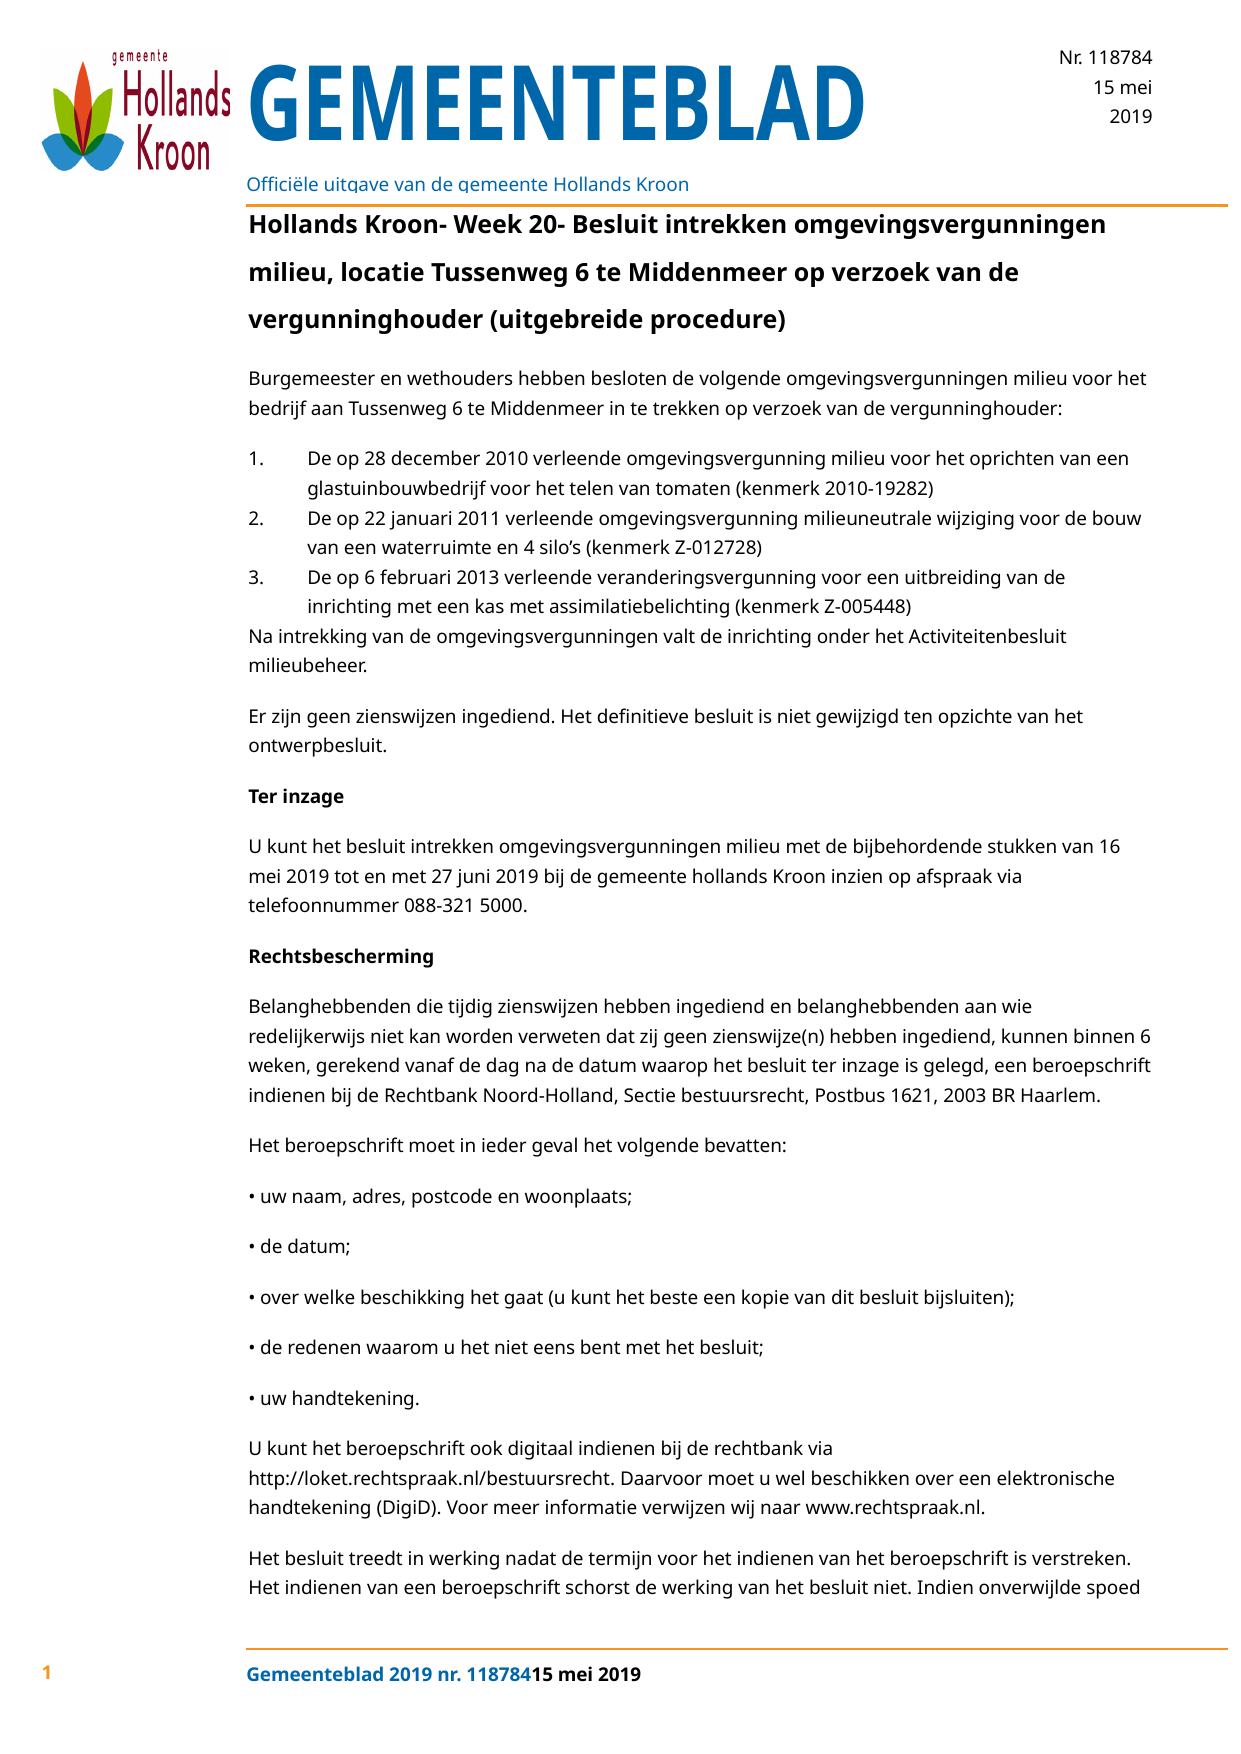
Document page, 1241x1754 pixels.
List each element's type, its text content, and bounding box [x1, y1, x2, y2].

list De op 6 februari 2013 verleende veranderingsvergunning voor een uitbreiding van de inrichting met een kas met assimilatiebelichting (kenmerk Z-005448) [248, 564, 1152, 619]
text Burgemeester en wethouders hebben besloten de volgende omgevingsvergunningen milieu voor het bedrijf aan Tussenweg 6 te Middenmeer in te trekken op verzoek van de vergunninghouder: [248, 366, 1152, 421]
text Ter inzage [248, 783, 1152, 809]
text • de redenen waarom u het niet eens bent met het besluit; [248, 1334, 1152, 1360]
text • de datum; [248, 1233, 1152, 1259]
text Het beroepschrift moet in ieder geval het volgende bevatten: [248, 1133, 1152, 1158]
text • uw naam, adres, postcode en woonplaats; [248, 1183, 1152, 1209]
text • uw handtekening. [248, 1385, 1152, 1410]
list De op 28 december 2010 verleende omgevingsvergunning milieu voor het oprichten van een glastuinbouwbedrijf voor het telen van tomaten (kenmerk 2010-19282) [248, 446, 1152, 501]
text • over welke beschikking het gaat (u kunt het beste een kopie van dit besluit bijsluiten); [248, 1284, 1152, 1309]
picture [41, 47, 231, 172]
text Rechtsbescherming [248, 943, 1152, 969]
text Het besluit treedt in werking nadat de termijn voor het indienen van het beroepschrift is verstreken. Het indienen van een beroepschrift schorst de werking van het besluit niet. Indien onverwijlde spoed [248, 1545, 1152, 1600]
text Belanghebbenden die tijdig zienswijzen hebben ingediend en belanghebbenden aan wie redelijkerwijs niet kan worden verweten dat zij geen zienswijze(n) hebben ingediend, kunnen binnen 6 weken, gerekend vanaf de dag na de datum waarop het besluit ter inzage is gelegd, een beroepschrift indienen bij de Rechtbank Noord-Holland, Sectie bestuursrecht, Postbus 1621, 2003 BR Haarlem. [248, 993, 1152, 1108]
text U kunt het beroepschrift ook digitaal indienen bij de rechtbank via http://loket.rechtspraak.nl/bestuursrecht. Daarvoor moet u wel beschikken over een elektronische handtekening (DigiD). Voor meer informatie verwijzen wij naar www.rechtspraak.nl. [248, 1435, 1152, 1520]
text Er zijn geen zienswijzen ingediend. Het definitieve besluit is niet gewijzigd ten opzichte van het ontwerpbesluit. [248, 703, 1152, 758]
text Hollands Kroon- Week 20- Besluit intrekken omgevingsvergunningen milieu, locatie Tussenweg 6 te Middenmeer op verzoek van de vergunninghouder (uitgebreide procedure) [248, 207, 1152, 336]
list De op 22 januari 2011 verleende omgevingsvergunning milieuneutrale wijziging voor de bouw van een waterruimte en 4 silo’s (kenmerk Z-012728) [248, 505, 1152, 560]
text U kunt het besluit intrekken omgevingsvergunningen milieu met de bijbehordende stukken van 16 mei 2019 tot en met 27 juni 2019 bij de gemeente hollands Kroon inzien op afspraak via telefoonnummer 088-321 5000. [248, 833, 1152, 918]
text Na intrekking van de omgevingsvergunningen valt de inrichting onder het Activiteitenbesluit milieubeheer. [248, 623, 1152, 678]
